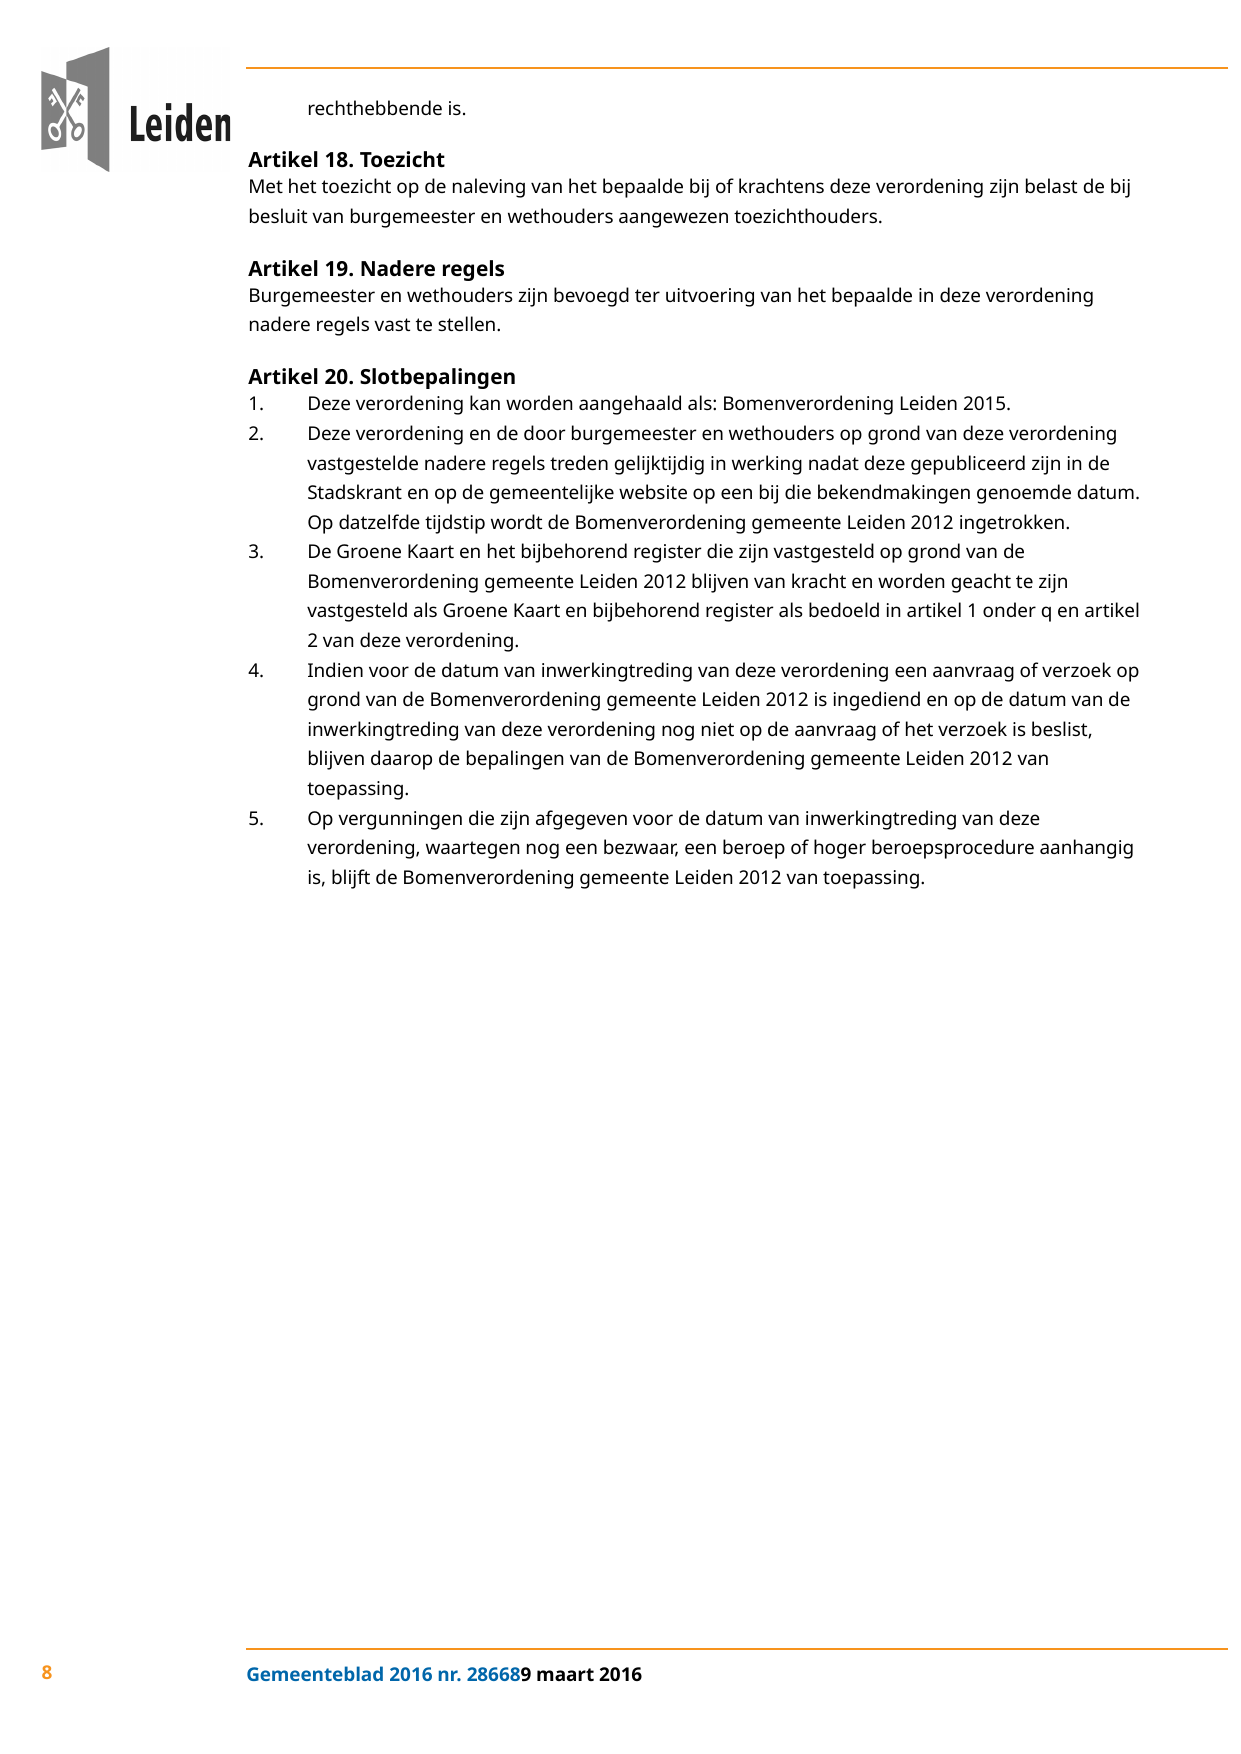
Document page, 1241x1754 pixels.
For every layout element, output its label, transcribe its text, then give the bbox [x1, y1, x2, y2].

list Indien voor de datum van inwerkingtreding van deze verordening een aanvraag of verzoek op grond van de Bomenverordening gemeente Leiden 2012 is ingediend en op de datum van de inwerkingtreding van deze verordening nog niet op de aanvraag of het verzoek is beslist, blijven daarop de bepalingen van de Bomenverordening gemeente Leiden 2012 van toepassing. [248, 657, 1152, 801]
text Met het toezicht op de naleving van het bepaalde bij of krachtens deze verordening zijn belast de bij besluit van burgemeester en wethouders aangewezen toezichthouders. [248, 174, 1152, 229]
text Artikel 18. Toezicht [248, 145, 1152, 174]
text Burgemeester en wethouders zijn bevoegd ter uitvoering van het bepaalde in deze verordening nadere regels vast te stellen. [248, 282, 1152, 337]
text Artikel 19. Nadere regels [248, 254, 1152, 282]
list De Groene Kaart en het bijbehorend register die zijn vastgesteld op grond van de Bomenverordening gemeente Leiden 2012 blijven van kracht en worden geacht te zijn vastgesteld als Groene Kaart en bijbehorend register als bedoeld in artikel 1 onder q en artikel 2 van deze verordening. [248, 538, 1152, 653]
list rechthebbende is. [248, 95, 1152, 121]
list Deze verordening en de door burgemeester en wethouders op grond van deze verordening vastgestelde nadere regels treden gelijktijdig in werking nadat deze gepubliceerd zijn in de Stadskrant en op de gemeentelijke website op een bij die bekendmakingen genoemde datum. Op datzelfde tijdstip wordt de Bomenverordening gemeente Leiden 2012 ingetrokken. [248, 420, 1152, 534]
text Artikel 20. Slotbepalingen [248, 362, 1152, 391]
picture [41, 47, 231, 172]
list Deze verordening kan worden aangehaald als: Bomenverordening Leiden 2015. [248, 391, 1152, 416]
list Op vergunningen die zijn afgegeven voor de datum van inwerkingtreding van deze verordening, waartegen nog een bezwaar, een beroep of hoger beroepsprocedure aanhangig is, blijft de Bomenverordening gemeente Leiden 2012 van toepassing. [248, 805, 1152, 889]
